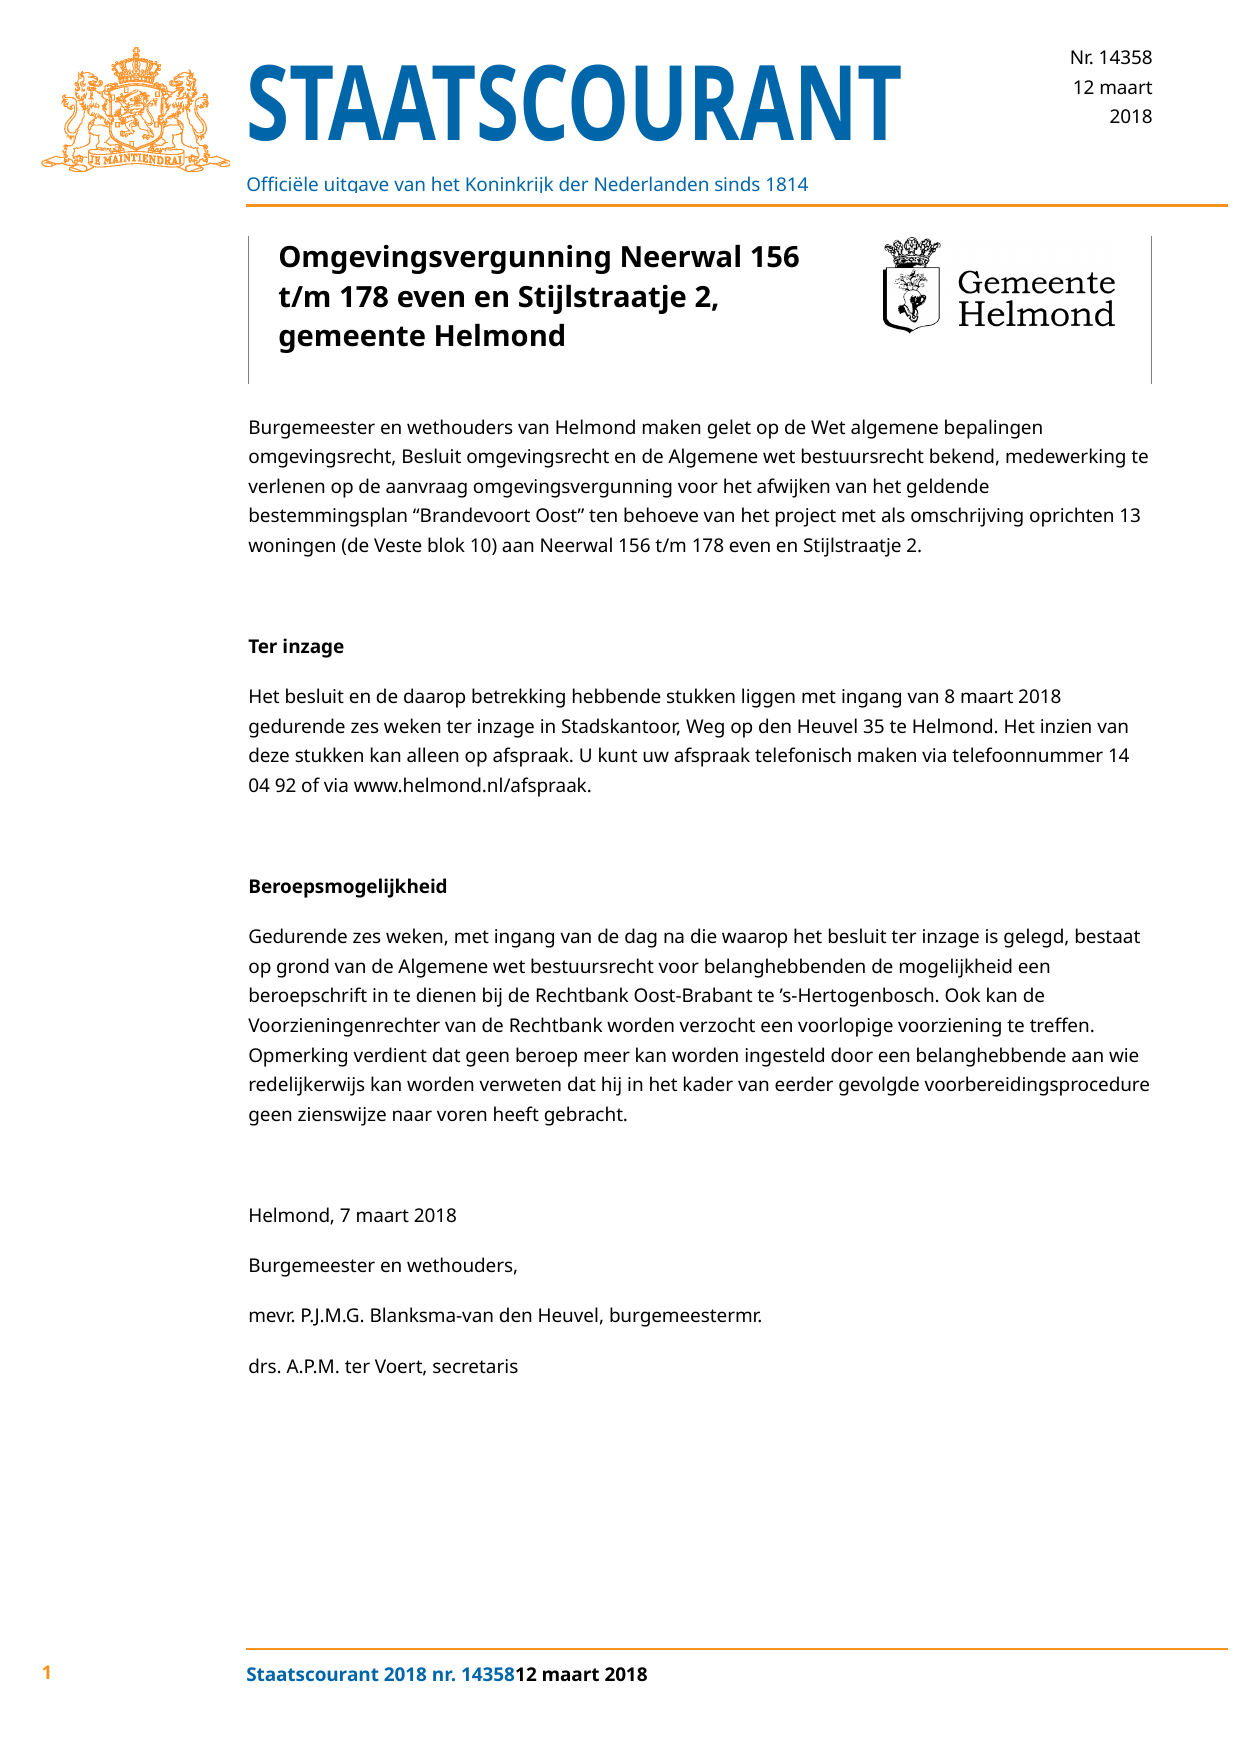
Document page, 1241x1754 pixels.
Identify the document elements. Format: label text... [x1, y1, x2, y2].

text Helmond, 7 maart 2018 [248, 1202, 1152, 1228]
text Ter inzage [248, 633, 1152, 659]
table_header [850, 236, 1151, 384]
text Burgemeester en wethouders, [248, 1252, 1152, 1278]
picture [882, 236, 1119, 334]
text Burgemeester en wethouders van Helmond maken gelet op de Wet algemene bepalingen omgevingsrecht, Besluit omgevingsrecht en de Algemene wet bestuursrecht bekend, medewerking te verlenen op de aanvraag omgevingsvergunning voor het afwijken van het geldende bestemmingsplan “Brandevoort Oost” ten behoeve van het project met als omschrijving oprichten 13 woningen (de Veste blok 10) aan Neerwal 156 t/m 178 even en Stijlstraatje 2. [248, 414, 1152, 558]
text Het besluit en de daarop betrekking hebbende stukken liggen met ingang van 8 maart 2018 gedurende zes weken ter inzage in Stadskantoor, Weg op den Heuvel 35 te Helmond. Het inzien van deze stukken kan alleen op afspraak. U kunt uw afspraak telefonisch maken via telefoonnummer 14 04 92 of via www.helmond.nl/afspraak. [248, 683, 1152, 798]
text Beroepsmogelijkheid [248, 873, 1152, 899]
text Gedurende zes weken, met ingang van de dag na die waarop het besluit ter inzage is gelegd, bestaat op grond van de Algemene wet bestuursrecht voor belanghebbenden de mogelijkheid een beroepschrift in te dienen bij de Rechtbank Oost-Brabant te ’s-Hertogenbosch. Ook kan de Voorzieningenrechter van de Rechtbank worden verzocht een voorlopige voorziening te treffen. Opmerking verdient dat geen beroep meer kan worden ingesteld door een belanghebbende aan wie redelijkerwijs kan worden verweten dat hij in het kader van eerder gevolgde voorbereidingsprocedure geen zienswijze naar voren heeft gebracht. [248, 923, 1152, 1127]
text drs. A.P.M. ter Voert, secretaris [248, 1353, 1152, 1379]
text mevr. P.J.M.G. Blanksma-van den Heuvel, burgemeestermr. [248, 1303, 1152, 1328]
table_header Omgevingsvergunning Neerwal 156 t/m 178 even en Stijlstraatje 2, gemeente Helmond [249, 236, 850, 384]
picture [41, 47, 231, 172]
